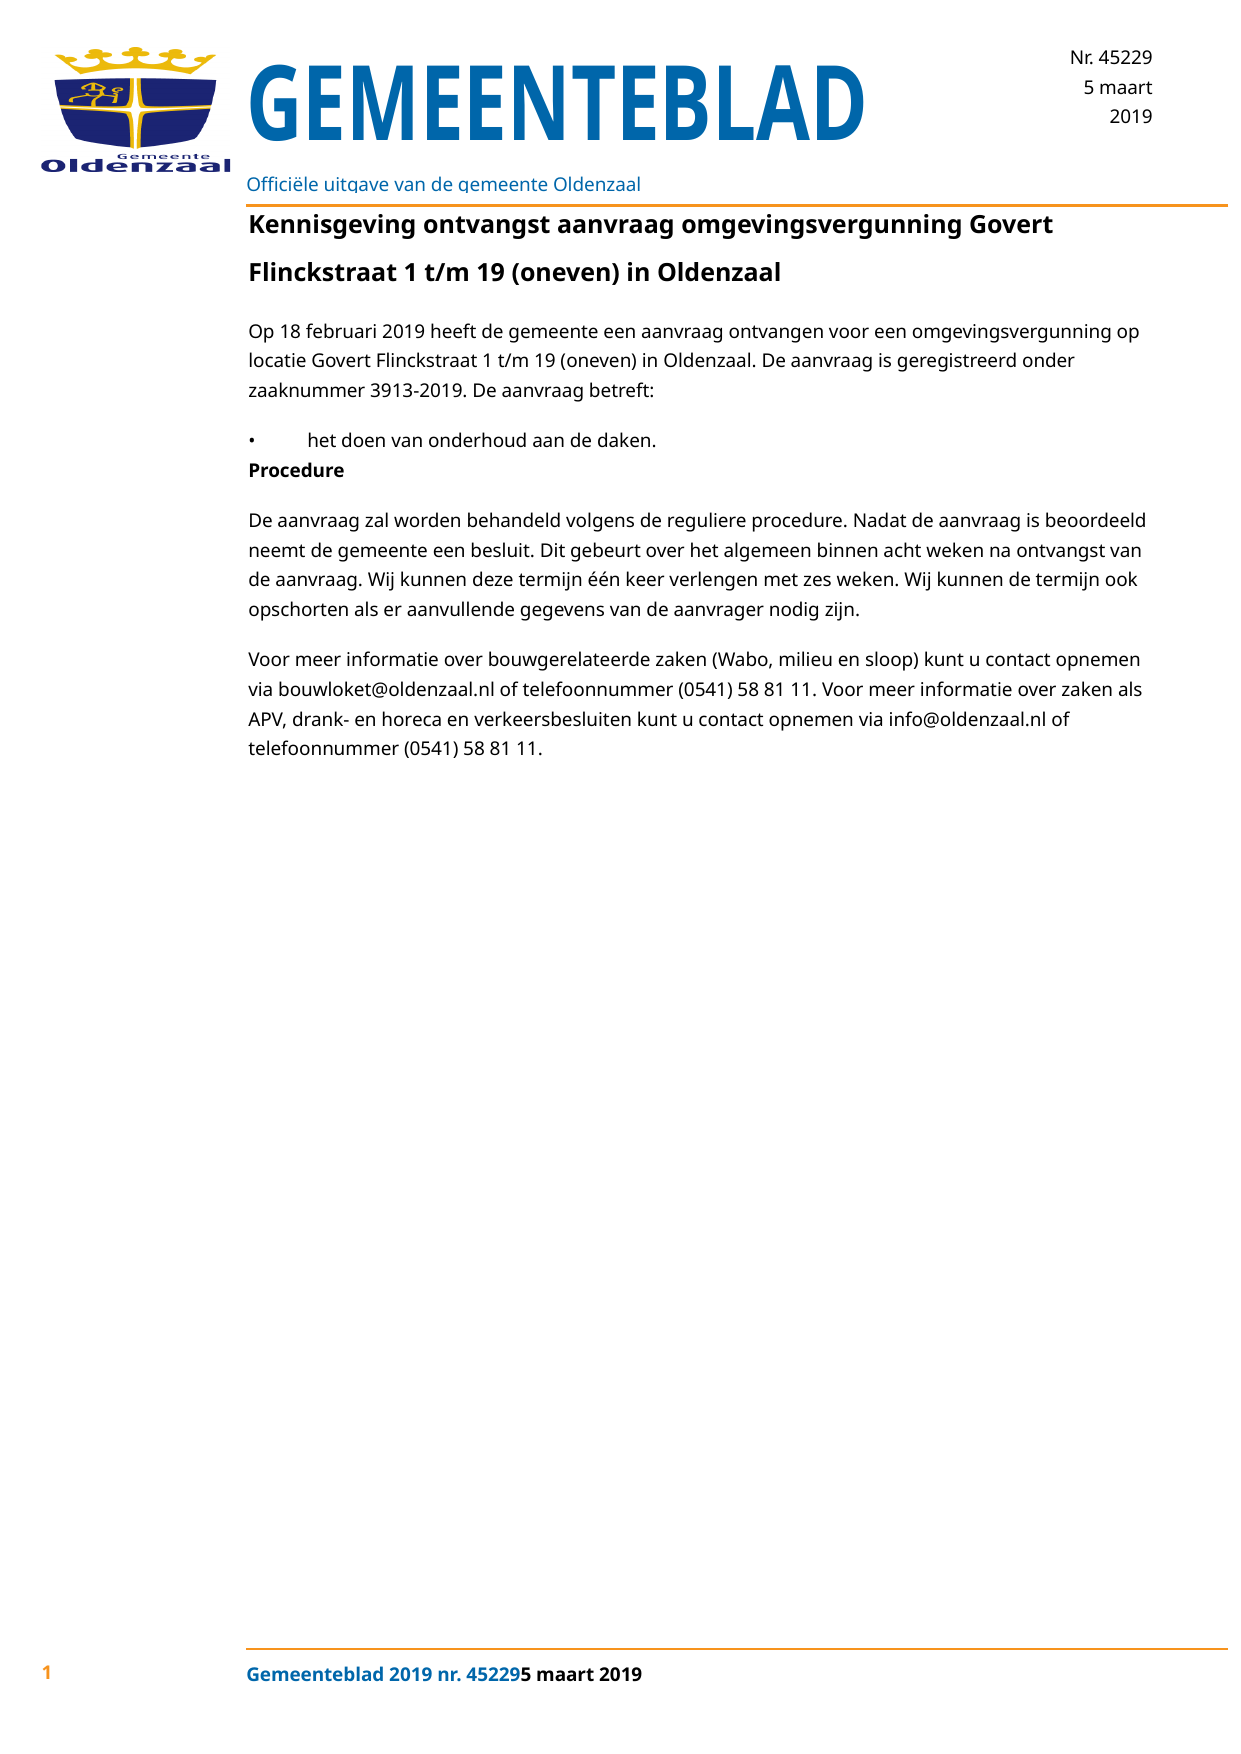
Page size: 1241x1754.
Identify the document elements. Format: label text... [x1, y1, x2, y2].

text Kennisgeving ontvangst aanvraag omgevingsvergunning Govert Flinckstraat 1 t/m 19 (oneven) in Oldenzaal [248, 207, 1152, 288]
text Voor meer informatie over bouwgerelateerde zaken (Wabo, milieu en sloop) kunt u contact opnemen via bouwloket@oldenzaal.nl of telefoonnummer (0541) 58 81 11. Voor meer informatie over zaken als APV, drank- en horeca en verkeersbesluiten kunt u contact opnemen via info@oldenzaal.nl of telefoonnummer (0541) 58 81 11. [248, 647, 1152, 761]
list het doen van onderhoud aan de daken. [248, 427, 1152, 453]
text De aanvraag zal worden behandeld volgens de reguliere procedure. Nadat de aanvraag is beoordeeld neemt de gemeente een besluit. Dit gebeurt over het algemeen binnen acht weken na ontvangst van de aanvraag. Wij kunnen deze termijn één keer verlengen met zes weken. Wij kunnen de termijn ook opschorten als er aanvullende gegevens van de aanvrager nodig zijn. [248, 507, 1152, 622]
text Op 18 februari 2019 heeft de gemeente een aanvraag ontvangen voor een omgevingsvergunning op locatie Govert Flinckstraat 1 t/m 19 (oneven) in Oldenzaal. De aanvraag is geregistreerd onder zaaknummer 3913-2019. De aanvraag betreft: [248, 318, 1152, 403]
picture [41, 47, 231, 172]
text Procedure [248, 457, 1152, 483]
